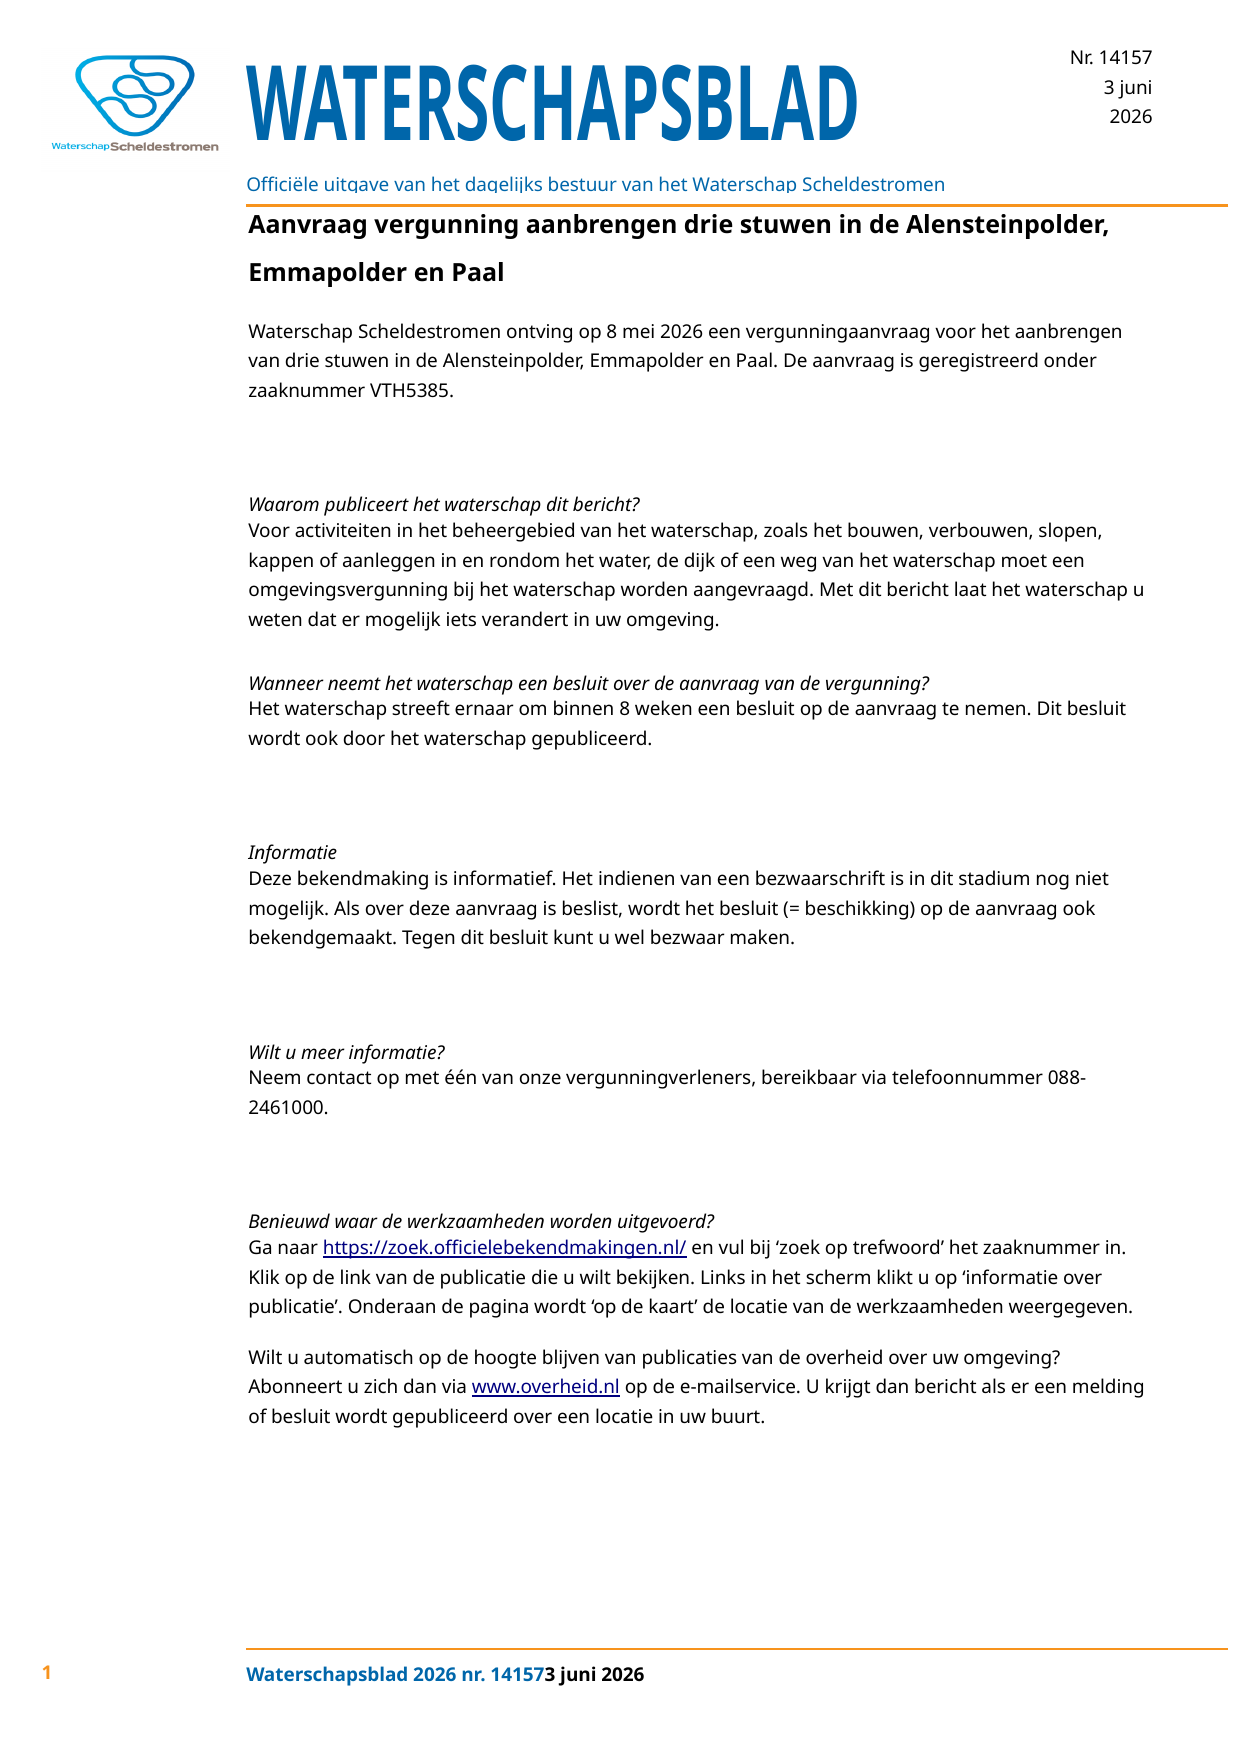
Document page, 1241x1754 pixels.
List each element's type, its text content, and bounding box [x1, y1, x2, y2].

text Waterschap Scheldestromen ontving op 8 mei 2026 een vergunningaanvraag voor het aanbrengen van drie stuwen in de Alensteinpolder, Emmapolder en Paal. De aanvraag is geregistreerd onder zaaknummer VTH5385. [248, 318, 1152, 403]
text Benieuwd waar de werkzaamheden worden uitgevoerd? [248, 1208, 1152, 1234]
text Wilt u automatisch op de hoogte blijven van publicaties van de overheid over uw omgeving? Abonneert u zich dan via www.overheid.nl op de e-mailservice. U krijgt dan bericht als er een melding of besluit wordt gepubliceerd over een locatie in uw buurt. [248, 1344, 1152, 1429]
text Wilt u meer informatie? [248, 1039, 1152, 1064]
text Ga naar https://zoek.officielebekendmakingen.nl/ en vul bij ‘zoek op trefwoord’ het zaaknummer in. Klik op de link van de publicatie die u wilt bekijken. Links in het scherm klikt u op ‘informatie over publicatie’. Onderaan de pagina wordt ‘op de kaart’ de locatie van de werkzaamheden weergegeven. [248, 1234, 1152, 1319]
text Informatie [248, 839, 1152, 865]
text Neem contact op met één van onze vergunningverleners, bereikbaar via telefoonnummer 088-2461000. [248, 1064, 1152, 1120]
picture [41, 47, 231, 172]
text Wanneer neemt het waterschap een besluit over de aanvraag van de vergunning? [248, 670, 1152, 696]
text Voor activiteiten in het beheergebied van het waterschap, zoals het bouwen, verbouwen, slopen, kappen of aanleggen in en rondom het water, de dijk of een weg van het waterschap moet een omgevingsvergunning bij het waterschap worden aangevraagd. Met dit bericht laat het waterschap u weten dat er mogelijk iets verandert in uw omgeving. [248, 517, 1152, 632]
text Aanvraag vergunning aanbrengen drie stuwen in de Alensteinpolder, Emmapolder en Paal [248, 207, 1152, 288]
text Waarom publiceert het waterschap dit bericht? [248, 491, 1152, 517]
text Deze bekendmaking is informatief. Het indienen van een bezwaarschrift is in dit stadium nog niet mogelijk. Als over deze aanvraag is beslist, wordt het besluit (= beschikking) op de aanvraag ook bekendgemaakt. Tegen dit besluit kunt u wel bezwaar maken. [248, 865, 1152, 950]
text Het waterschap streeft ernaar om binnen 8 weken een besluit op de aanvraag te nemen. Dit besluit wordt ook door het waterschap gepubliceerd. [248, 696, 1152, 751]
